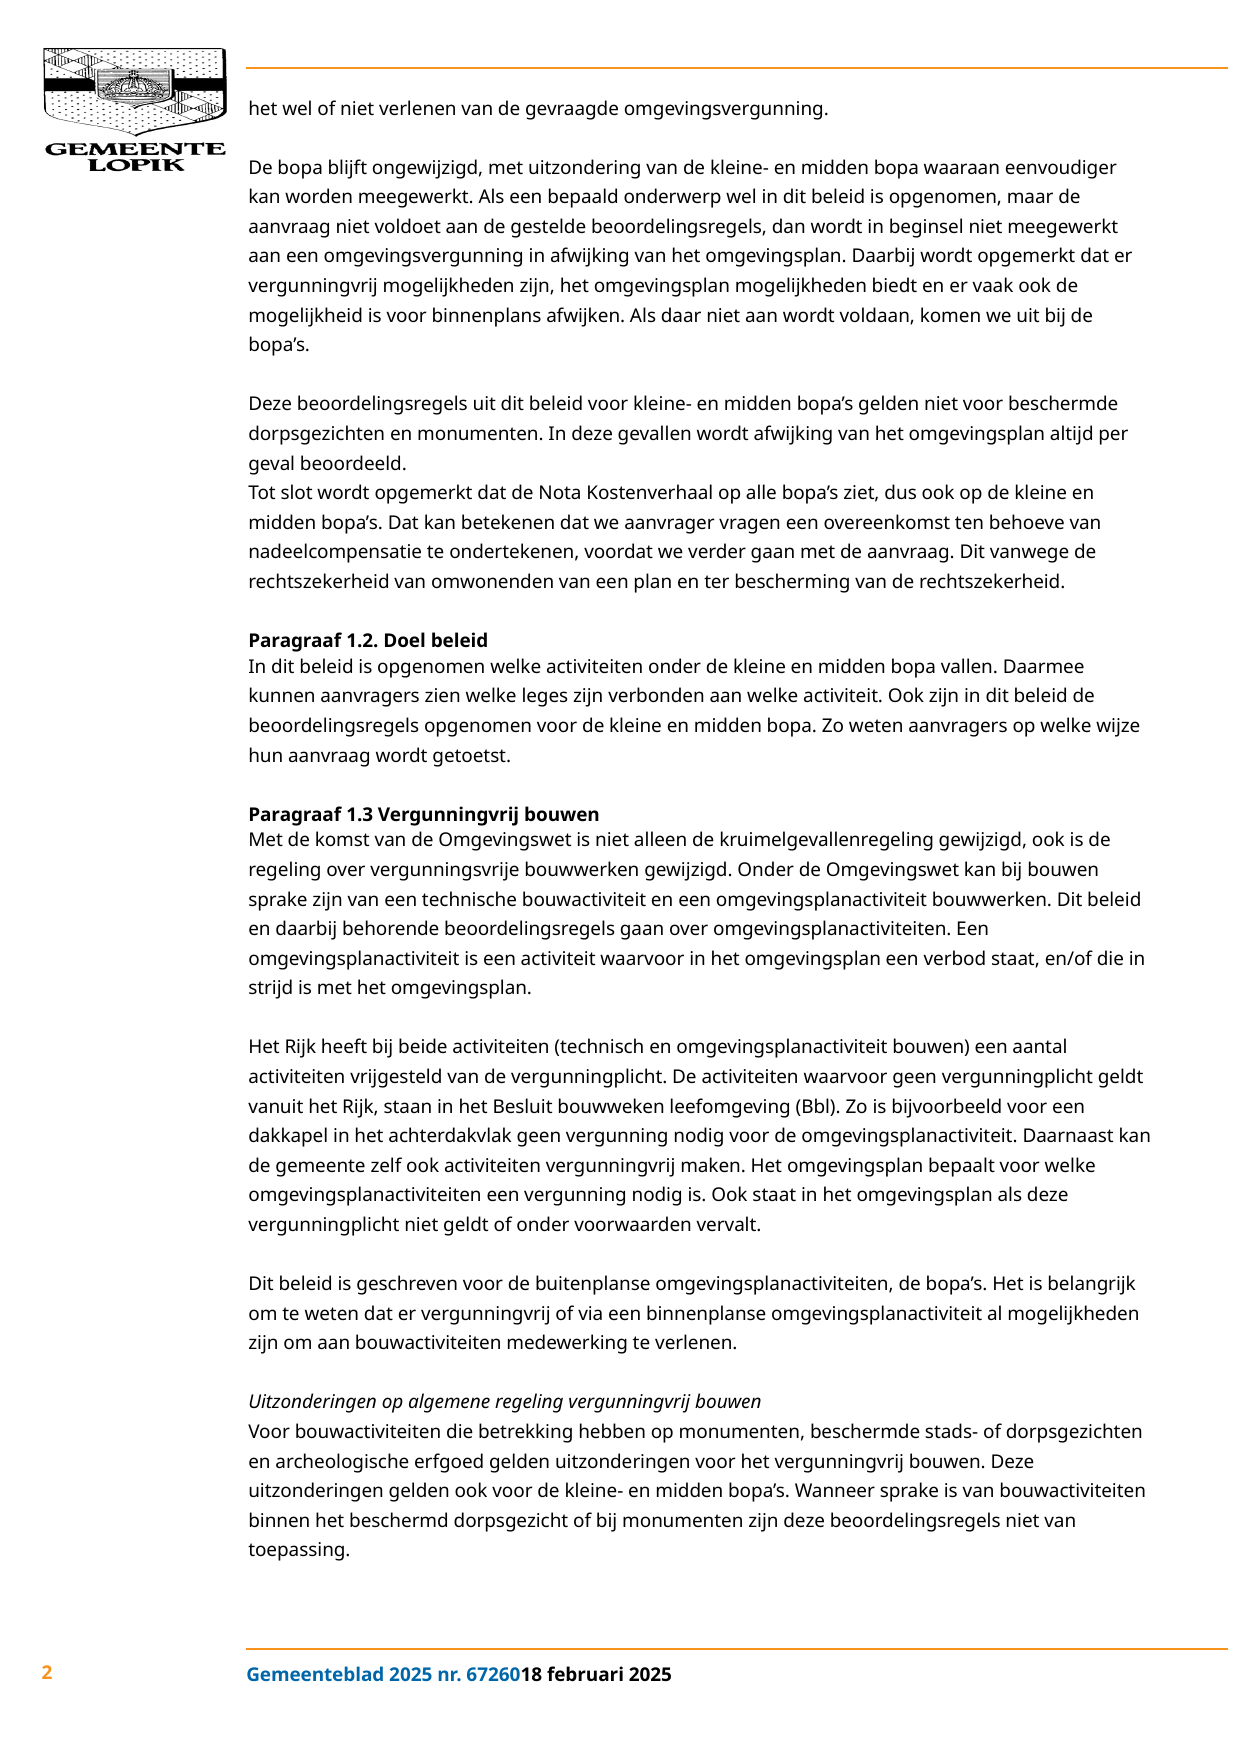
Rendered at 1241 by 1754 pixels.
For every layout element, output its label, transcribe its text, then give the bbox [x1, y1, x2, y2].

text Deze beoordelingsregels uit dit beleid voor kleine- en midden bopa’s gelden niet voor beschermde dorpsgezichten en monumenten. In deze gevallen wordt afwijking van het omgevingsplan altijd per geval beoordeeld. [248, 391, 1152, 476]
text Paragraaf 1.2. Doel beleid [248, 627, 1152, 653]
text Paragraaf 1.3 Vergunningvrij bouwen [248, 801, 1152, 827]
picture [41, 47, 231, 172]
text Voor bouwactiviteiten die betrekking hebben op monumenten, beschermde stads- of dorpsgezichten en archeologische erfgoed gelden uitzonderingen voor het vergunningvrij bouwen. Deze uitzonderingen gelden ook voor de kleine- en midden bopa’s. Wanneer sprake is van bouwactiviteiten binnen het beschermd dorpsgezicht of bij monumenten zijn deze beoordelingsregels niet van toepassing. [248, 1418, 1152, 1562]
text Met de komst van de Omgevingswet is niet alleen de kruimelgevallenregeling gewijzigd, ook is de regeling over vergunningsvrije bouwwerken gewijzigd. Onder de Omgevingswet kan bij bouwen sprake zijn van een technische bouwactiviteit en een omgevingsplanactiviteit bouwwerken. Dit beleid en daarbij behorende beoordelingsregels gaan over omgevingsplanactiviteiten. Een omgevingsplanactiviteit is een activiteit waarvoor in het omgevingsplan een verbod staat, en/of die in strijd is met het omgevingsplan. [248, 827, 1152, 1000]
text Uitzonderingen op algemene regeling vergunningvrij bouwen [248, 1389, 1152, 1414]
text Tot slot wordt opgemerkt dat de Nota Kostenverhaal op alle bopa’s ziet, dus ook op de kleine en midden bopa’s. Dat kan betekenen dat we aanvrager vragen een overeenkomst ten behoeve van nadeelcompensatie te ondertekenen, voordat we verder gaan met de aanvraag. Dit vanwege de rechtszekerheid van omwonenden van een plan en ter bescherming van de rechtszekerheid. [248, 479, 1152, 594]
text het wel of niet verlenen van de gevraagde omgevingsvergunning. [248, 95, 1152, 121]
text In dit beleid is opgenomen welke activiteiten onder de kleine en midden bopa vallen. Daarmee kunnen aanvragers zien welke leges zijn verbonden aan welke activiteit. Ook zijn in dit beleid de beoordelingsregels opgenomen voor de kleine en midden bopa. Zo weten aanvragers op welke wijze hun aanvraag wordt getoetst. [248, 653, 1152, 767]
text Het Rijk heeft bij beide activiteiten (technisch en omgevingsplanactiviteit bouwen) een aantal activiteiten vrijgesteld van de vergunningplicht. De activiteiten waarvoor geen vergunningplicht geldt vanuit het Rijk, staan in het Besluit bouwweken leefomgeving (Bbl). Zo is bijvoorbeeld voor een dakkapel in het achterdakvlak geen vergunning nodig voor de omgevingsplanactiviteit. Daarnaast kan de gemeente zelf ook activiteiten vergunningvrij maken. Het omgevingsplan bepaalt voor welke omgevingsplanactiviteiten een vergunning nodig is. Ook staat in het omgevingsplan als deze vergunningplicht niet geldt of onder voorwaarden vervalt. [248, 1034, 1152, 1237]
text Dit beleid is geschreven voor de buitenplanse omgevingsplanactiviteiten, de bopa’s. Het is belangrijk om te weten dat er vergunningvrij of via een binnenplanse omgevingsplanactiviteit al mogelijkheden zijn om aan bouwactiviteiten medewerking te verlenen. [248, 1270, 1152, 1355]
text De bopa blijft ongewijzigd, met uitzondering van de kleine- en midden bopa waaraan eenvoudiger kan worden meegewerkt. Als een bepaald onderwerp wel in dit beleid is opgenomen, maar de aanvraag niet voldoet aan de gestelde beoordelingsregels, dan wordt in beginsel niet meegewerkt aan een omgevingsvergunning in afwijking van het omgevingsplan. Daarbij wordt opgemerkt dat er vergunningvrij mogelijkheden zijn, het omgevingsplan mogelijkheden biedt en er vaak ook de mogelijkheid is voor binnenplans afwijken. Als daar niet aan wordt voldaan, komen we uit bij de bopa’s. [248, 154, 1152, 357]
